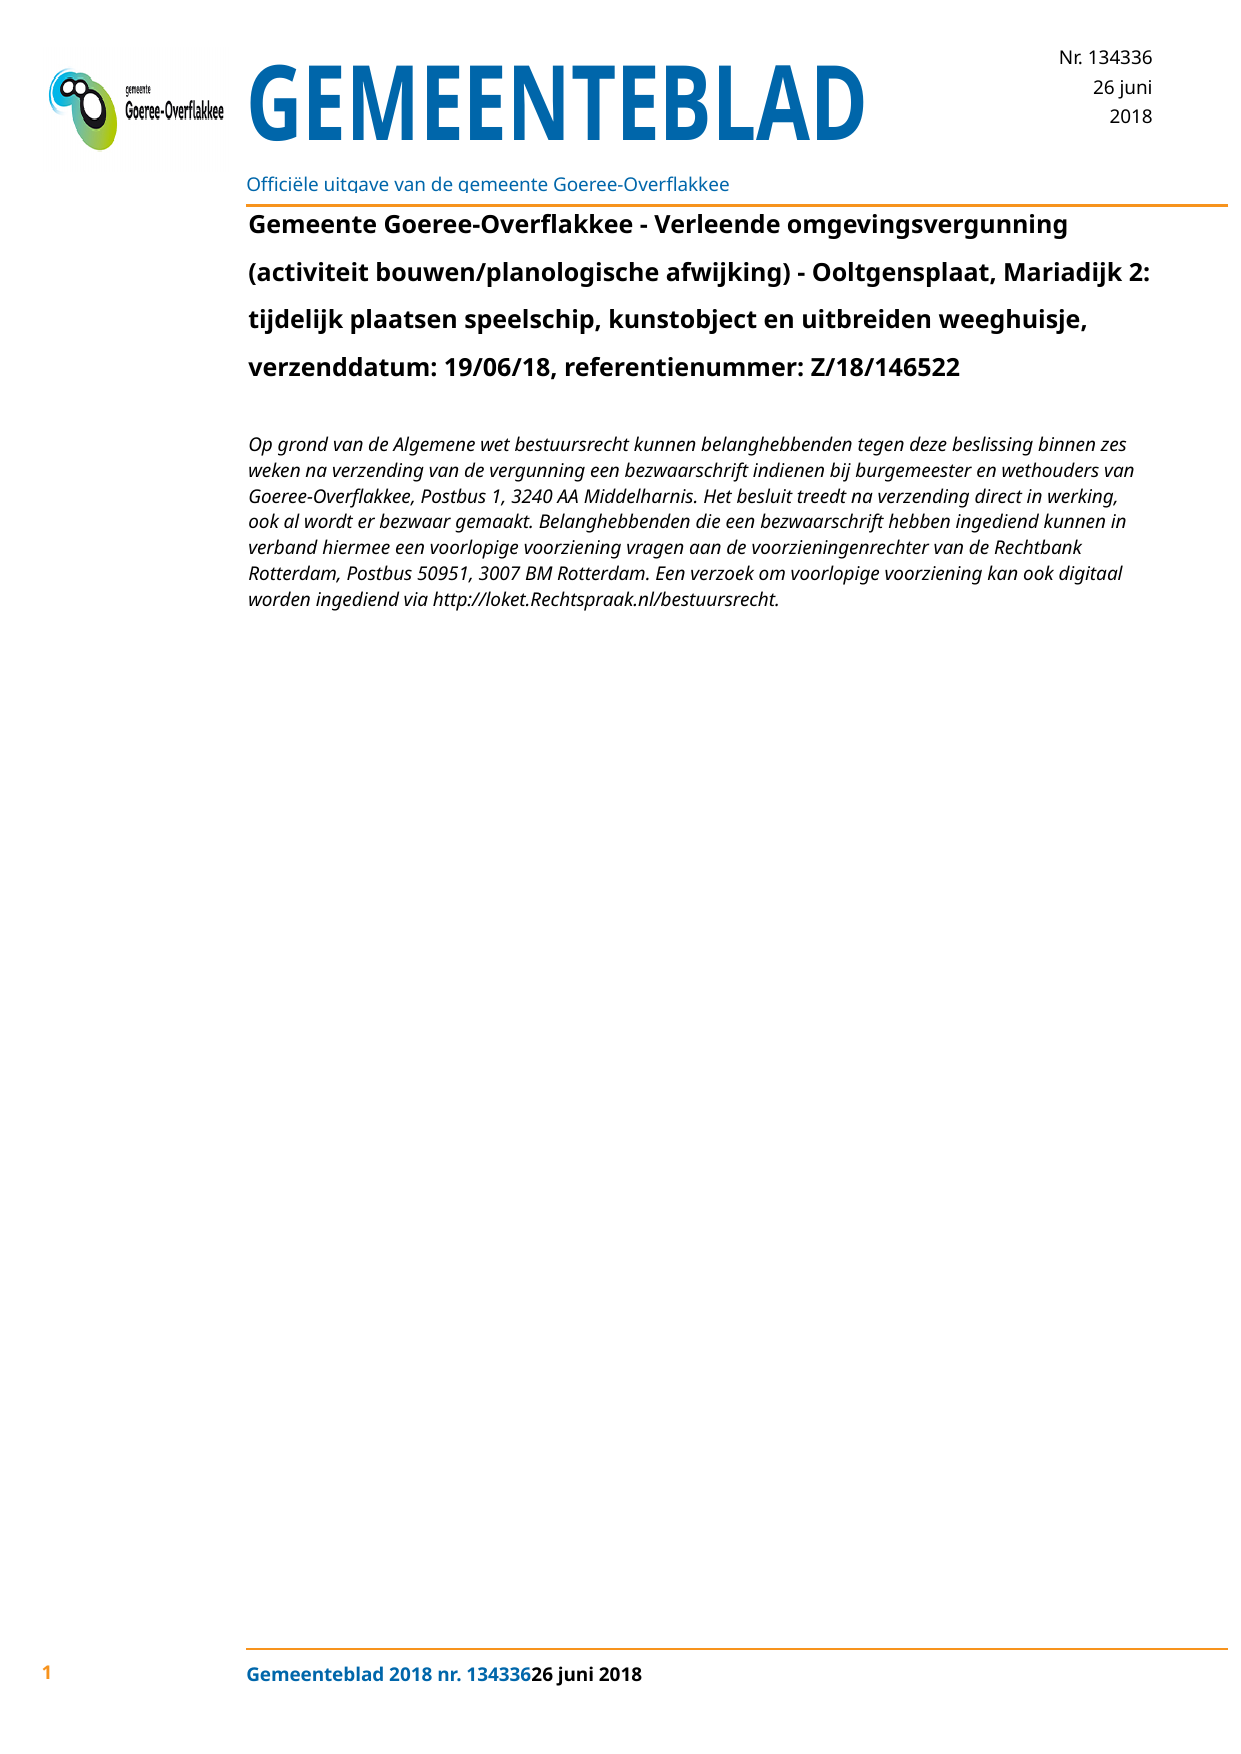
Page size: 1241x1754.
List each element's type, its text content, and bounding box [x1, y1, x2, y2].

picture [41, 47, 231, 172]
text Op grond van de Algemene wet bestuursrecht kunnen belanghebbenden tegen deze beslissing binnen zes weken na verzending van de vergunning een bezwaarschrift indienen bij burgemeester en wethouders van Goeree-Overflakkee, Postbus 1, 3240 AA Middelharnis. Het besluit treedt na verzending direct in werking, ook al wordt er bezwaar gemaakt. Belanghebbenden die een bezwaarschrift hebben ingediend kunnen in verband hiermee een voorlopige voorziening vragen aan de voorzieningenrechter van de Rechtbank Rotterdam, Postbus 50951, 3007 BM Rotterdam. Een verzoek om voorlopige voorziening kan ook digitaal worden ingediend via http://loket.Rechtspraak.nl/bestuursrecht. [248, 431, 1152, 611]
text Gemeente Goeree-Overflakkee - Verleende omgevingsvergunning (activiteit bouwen/planologische afwijking) - Ooltgensplaat, Mariadijk 2: tijdelijk plaatsen speelschip, kunstobject en uitbreiden weeghuisje, verzenddatum: 19/06/18, referentienummer: Z/18/146522 [248, 207, 1152, 384]
